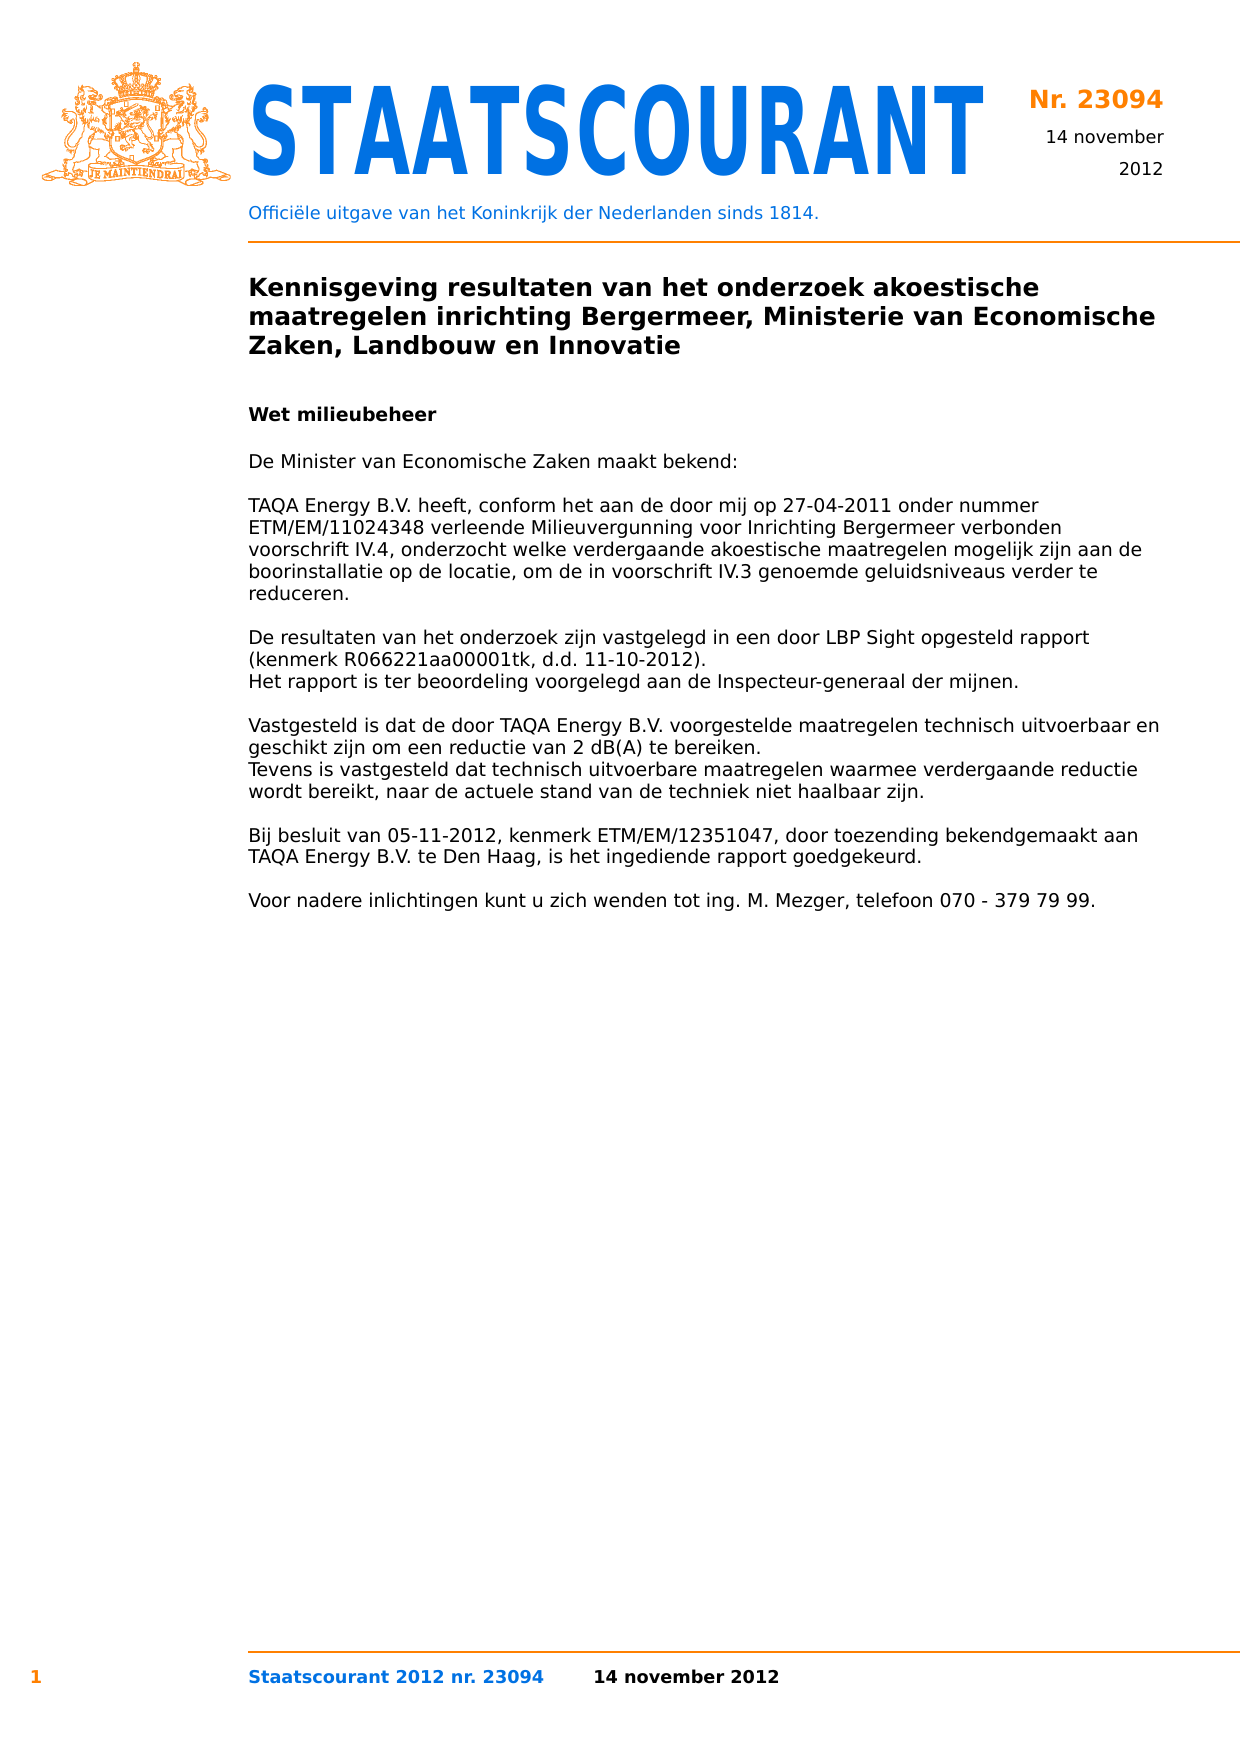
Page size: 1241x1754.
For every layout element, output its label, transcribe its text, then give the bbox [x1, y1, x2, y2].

subtitle Kennisgeving resultaten van het onderzoek akoestische maatregelen inrichting Bergermeer, Ministerie van Economische Zaken, Landbouw en Innovatie [248, 273, 1163, 361]
text Tevens is vastgesteld dat technisch uitvoerbare maatregelen waarmee verdergaande reductie wordt bereikt, naar de actuele stand van de techniek niet haalbaar zijn. [248, 759, 1163, 803]
text De resultaten van het onderzoek zijn vastgelegd in een door LBP Sight opgesteld rapport (kenmerk R066221aa00001tk, d.d. 11-10-2012). [248, 627, 1163, 671]
subtitle Wet milieubeheer [248, 404, 1163, 426]
text De Minister van Economische Zaken maakt bekend: [248, 451, 1163, 473]
text Bij besluit van 05-11-2012, kenmerk ETM/EM/12351047, door toezending bekendgemaakt aan TAQA Energy B.V. te Den Haag, is het ingediende rapport goedgekeurd. [248, 824, 1163, 868]
text Vastgesteld is dat de door TAQA Energy B.V. voorgestelde maatregelen technisch uitvoerbaar en geschikt zijn om een reductie van 2 dB(A) te bereiken. [248, 715, 1163, 759]
text Voor nadere inlichtingen kunt u zich wenden tot ing. M. Mezger, telefoon 070 - 379 79 99. [248, 890, 1163, 912]
table_cell Officiële uitgave van het Koninkrijk der Nederlanden sinds 1814. [248, 203, 1240, 241]
table_header STAATSCOURANT [248, 62, 998, 203]
table_cell 2012 [998, 153, 1240, 203]
picture [41, 62, 231, 186]
text Het rapport is ter beoordeling voorgelegd aan de Inspecteur-generaal der mijnen. [248, 671, 1163, 693]
text TAQA Energy B.V. heeft, conform het aan de door mij op 27-04-2011 onder nummer ETM/EM/11024348 verleende Milieuvergunning voor Inrichting Bergermeer verbonden voorschrift IV.4, onderzocht welke verdergaande akoestische maatregelen mogelijk zijn aan de boorinstallatie op de locatie, om de in voorschrift IV.3 genoemde geluidsniveaus verder te reduceren. [248, 495, 1163, 605]
table_cell 14 november [998, 121, 1240, 153]
table_header Nr. 23094 [998, 62, 1240, 121]
table_header [25, 62, 248, 241]
